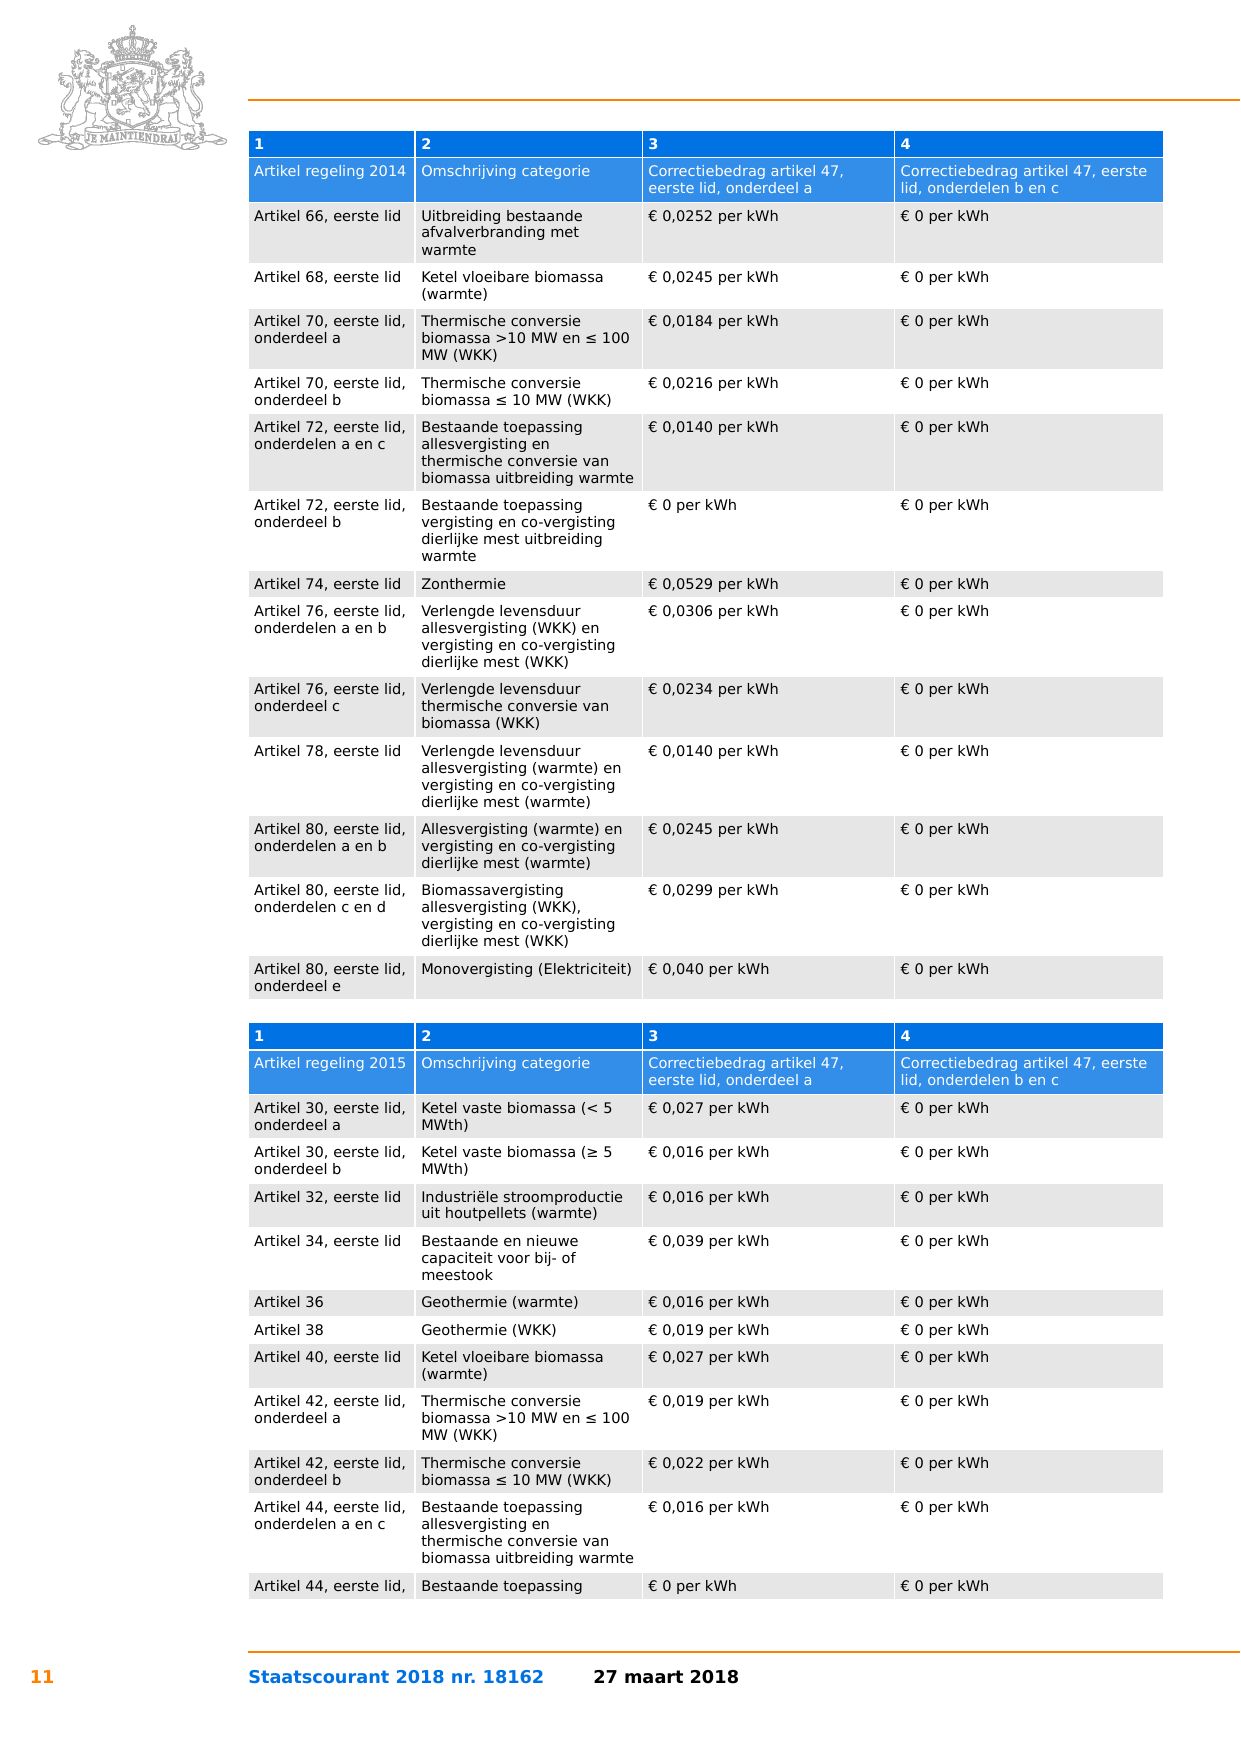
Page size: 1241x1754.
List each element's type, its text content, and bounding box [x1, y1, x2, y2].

table_cell € 0,016 per kWh [643, 1184, 894, 1227]
table_cell € 0 per kWh [895, 738, 1163, 815]
table_cell € 0 per kWh [895, 878, 1163, 955]
table_cell € 0 per kWh [895, 598, 1163, 676]
table_cell Uitbreiding bestaande afvalverbranding met warmte [416, 203, 642, 263]
table_cell Artikel 40, eerste lid [249, 1344, 414, 1388]
table_cell Bestaande en nieuwe capaciteit voor bij- of meestook [416, 1228, 642, 1288]
table_cell Artikel 30, eerste lid, onderdeel a [249, 1095, 414, 1138]
table_cell € 0 per kWh [643, 1573, 894, 1599]
table_header 2 [416, 131, 642, 157]
table_cell Allesvergisting (warmte) en vergisting en co-vergisting dierlijke mest (warmte) [416, 816, 642, 877]
table_cell € 0 per kWh [895, 1184, 1163, 1227]
table_cell Thermische conversie biomassa ≤ 10 MW (WKK) [416, 370, 642, 413]
table_cell Ketel vaste biomassa (≥ 5 MWth) [416, 1139, 642, 1183]
table_cell € 0 per kWh [895, 1450, 1163, 1493]
table_cell Artikel 44, eerste lid, onderdelen a en c [249, 1494, 414, 1572]
table_cell € 0 per kWh [643, 493, 894, 570]
table_cell Correctiebedrag artikel 47, eerste lid, onderdeel a [643, 158, 894, 202]
table_cell € 0,027 per kWh [643, 1344, 894, 1388]
table_cell Bestaande toepassing vergisting en co-vergisting dierlijke mest uitbreiding warmte [416, 493, 642, 570]
table_cell Artikel 38 [249, 1317, 414, 1343]
table_cell Artikel 72, eerste lid, onderdeel b [249, 493, 414, 570]
table_cell Artikel 66, eerste lid [249, 203, 414, 263]
table_cell € 0,016 per kWh [643, 1494, 894, 1572]
table_cell € 0 per kWh [895, 370, 1163, 413]
table_cell Thermische conversie biomassa ≤ 10 MW (WKK) [416, 1450, 642, 1493]
table_cell Artikel regeling 2015 [249, 1051, 414, 1094]
table_cell € 0,0299 per kWh [643, 878, 894, 955]
table_cell € 0,0245 per kWh [643, 816, 894, 877]
table_cell Artikel 30, eerste lid, onderdeel b [249, 1139, 414, 1183]
table_cell € 0,040 per kWh [643, 956, 894, 999]
table_cell Artikel 76, eerste lid, onderdelen a en b [249, 598, 414, 676]
table_cell € 0,0140 per kWh [643, 738, 894, 815]
table_cell € 0,0234 per kWh [643, 677, 894, 737]
table_cell Artikel 80, eerste lid, onderdeel e [249, 956, 414, 999]
table_header 1 [249, 1023, 414, 1049]
table_cell Artikel 42, eerste lid, onderdeel b [249, 1450, 414, 1493]
table_cell Artikel 70, eerste lid, onderdeel b [249, 370, 414, 413]
table_cell € 0 per kWh [895, 1095, 1163, 1138]
table_cell € 0 per kWh [895, 414, 1163, 491]
table_cell Artikel 70, eerste lid, onderdeel a [249, 309, 414, 369]
table_cell € 0,016 per kWh [643, 1139, 894, 1183]
table_cell Ketel vaste biomassa (< 5 MWth) [416, 1095, 642, 1138]
table_cell € 0,0252 per kWh [643, 203, 894, 263]
table_cell Correctiebedrag artikel 47, eerste lid, onderdelen b en c [895, 158, 1163, 202]
table_cell Artikel 76, eerste lid, onderdeel c [249, 677, 414, 737]
table_cell € 0 per kWh [895, 1290, 1163, 1316]
table_cell € 0 per kWh [895, 1344, 1163, 1388]
table_cell € 0 per kWh [895, 1494, 1163, 1572]
table_cell € 0,027 per kWh [643, 1095, 894, 1138]
picture [38, 25, 227, 150]
table_cell Omschrijving categorie [416, 158, 642, 202]
table_cell € 0,0306 per kWh [643, 598, 894, 676]
table_cell Ketel vloeibare biomassa (warmte) [416, 1344, 642, 1388]
table_cell € 0 per kWh [895, 264, 1163, 307]
table_cell Artikel 74, eerste lid [249, 571, 414, 597]
table_cell Artikel 78, eerste lid [249, 738, 414, 815]
table_cell Verlengde levensduur allesvergisting (warmte) en vergisting en co-vergisting dierlijke mest (warmte) [416, 738, 642, 815]
table_cell Artikel 42, eerste lid, onderdeel a [249, 1389, 414, 1449]
table_cell € 0,0140 per kWh [643, 414, 894, 491]
table_cell Artikel 68, eerste lid [249, 264, 414, 307]
table_cell Thermische conversie biomassa >10 MW en ≤ 100 MW (WKK) [416, 309, 642, 369]
table_header 2 [416, 1023, 642, 1049]
table_cell € 0 per kWh [895, 1228, 1163, 1288]
table_header 4 [895, 131, 1163, 157]
table_cell Verlengde levensduur thermische conversie van biomassa (WKK) [416, 677, 642, 737]
table_cell € 0,022 per kWh [643, 1450, 894, 1493]
table_cell € 0 per kWh [895, 677, 1163, 737]
table_cell € 0 per kWh [895, 1573, 1163, 1599]
table_cell Bestaande toepassing allesvergisting en thermische conversie van biomassa uitbreiding warmte [416, 414, 642, 491]
table_cell Verlengde levensduur allesvergisting (WKK) en vergisting en co-vergisting dierlijke mest (WKK) [416, 598, 642, 676]
table_cell Biomassavergisting allesvergisting (WKK), vergisting en co-vergisting dierlijke mest (WKK) [416, 878, 642, 955]
table_cell Omschrijving categorie [416, 1051, 642, 1094]
table_cell Bestaande toepassing allesvergisting en thermische conversie van biomassa uitbreiding warmte [416, 1494, 642, 1572]
table_cell Bestaande toepassing [416, 1573, 642, 1599]
table_cell € 0 per kWh [895, 1389, 1163, 1449]
table_cell Artikel 36 [249, 1290, 414, 1316]
table_cell € 0 per kWh [895, 1317, 1163, 1343]
table_cell Monovergisting (Elektriciteit) [416, 956, 642, 999]
table_cell € 0,016 per kWh [643, 1290, 894, 1316]
table_cell € 0,0245 per kWh [643, 264, 894, 307]
table_header 3 [643, 1023, 894, 1049]
table_cell Correctiebedrag artikel 47, eerste lid, onderdeel a [643, 1051, 894, 1094]
table_cell € 0 per kWh [895, 1139, 1163, 1183]
table_cell Artikel 80, eerste lid, onderdelen c en d [249, 878, 414, 955]
table_cell Geothermie (WKK) [416, 1317, 642, 1343]
table_cell Artikel 34, eerste lid [249, 1228, 414, 1288]
table_cell € 0 per kWh [895, 816, 1163, 877]
table_cell Zonthermie [416, 571, 642, 597]
table_cell Industriële stroomproductie uit houtpellets (warmte) [416, 1184, 642, 1227]
table_cell Artikel 44, eerste lid, [249, 1573, 414, 1599]
table_cell € 0 per kWh [895, 203, 1163, 263]
table_cell Artikel 72, eerste lid, onderdelen a en c [249, 414, 414, 491]
table_header 4 [895, 1023, 1163, 1049]
table_cell € 0 per kWh [895, 956, 1163, 999]
table_cell € 0,039 per kWh [643, 1228, 894, 1288]
table_header 3 [643, 131, 894, 157]
table_cell € 0,019 per kWh [643, 1317, 894, 1343]
table_cell € 0 per kWh [895, 309, 1163, 369]
table_cell Artikel 32, eerste lid [249, 1184, 414, 1227]
table_cell € 0 per kWh [895, 493, 1163, 570]
table_cell € 0,0529 per kWh [643, 571, 894, 597]
table_cell € 0 per kWh [895, 571, 1163, 597]
table_cell € 0,019 per kWh [643, 1389, 894, 1449]
table_cell Geothermie (warmte) [416, 1290, 642, 1316]
table_cell Artikel 80, eerste lid, onderdelen a en b [249, 816, 414, 877]
table_cell € 0,0216 per kWh [643, 370, 894, 413]
table_cell Correctiebedrag artikel 47, eerste lid, onderdelen b en c [895, 1051, 1163, 1094]
table_cell Ketel vloeibare biomassa (warmte) [416, 264, 642, 307]
table_cell Artikel regeling 2014 [249, 158, 414, 202]
table_header 1 [249, 131, 414, 157]
table_cell Thermische conversie biomassa >10 MW en ≤ 100 MW (WKK) [416, 1389, 642, 1449]
table_cell € 0,0184 per kWh [643, 309, 894, 369]
